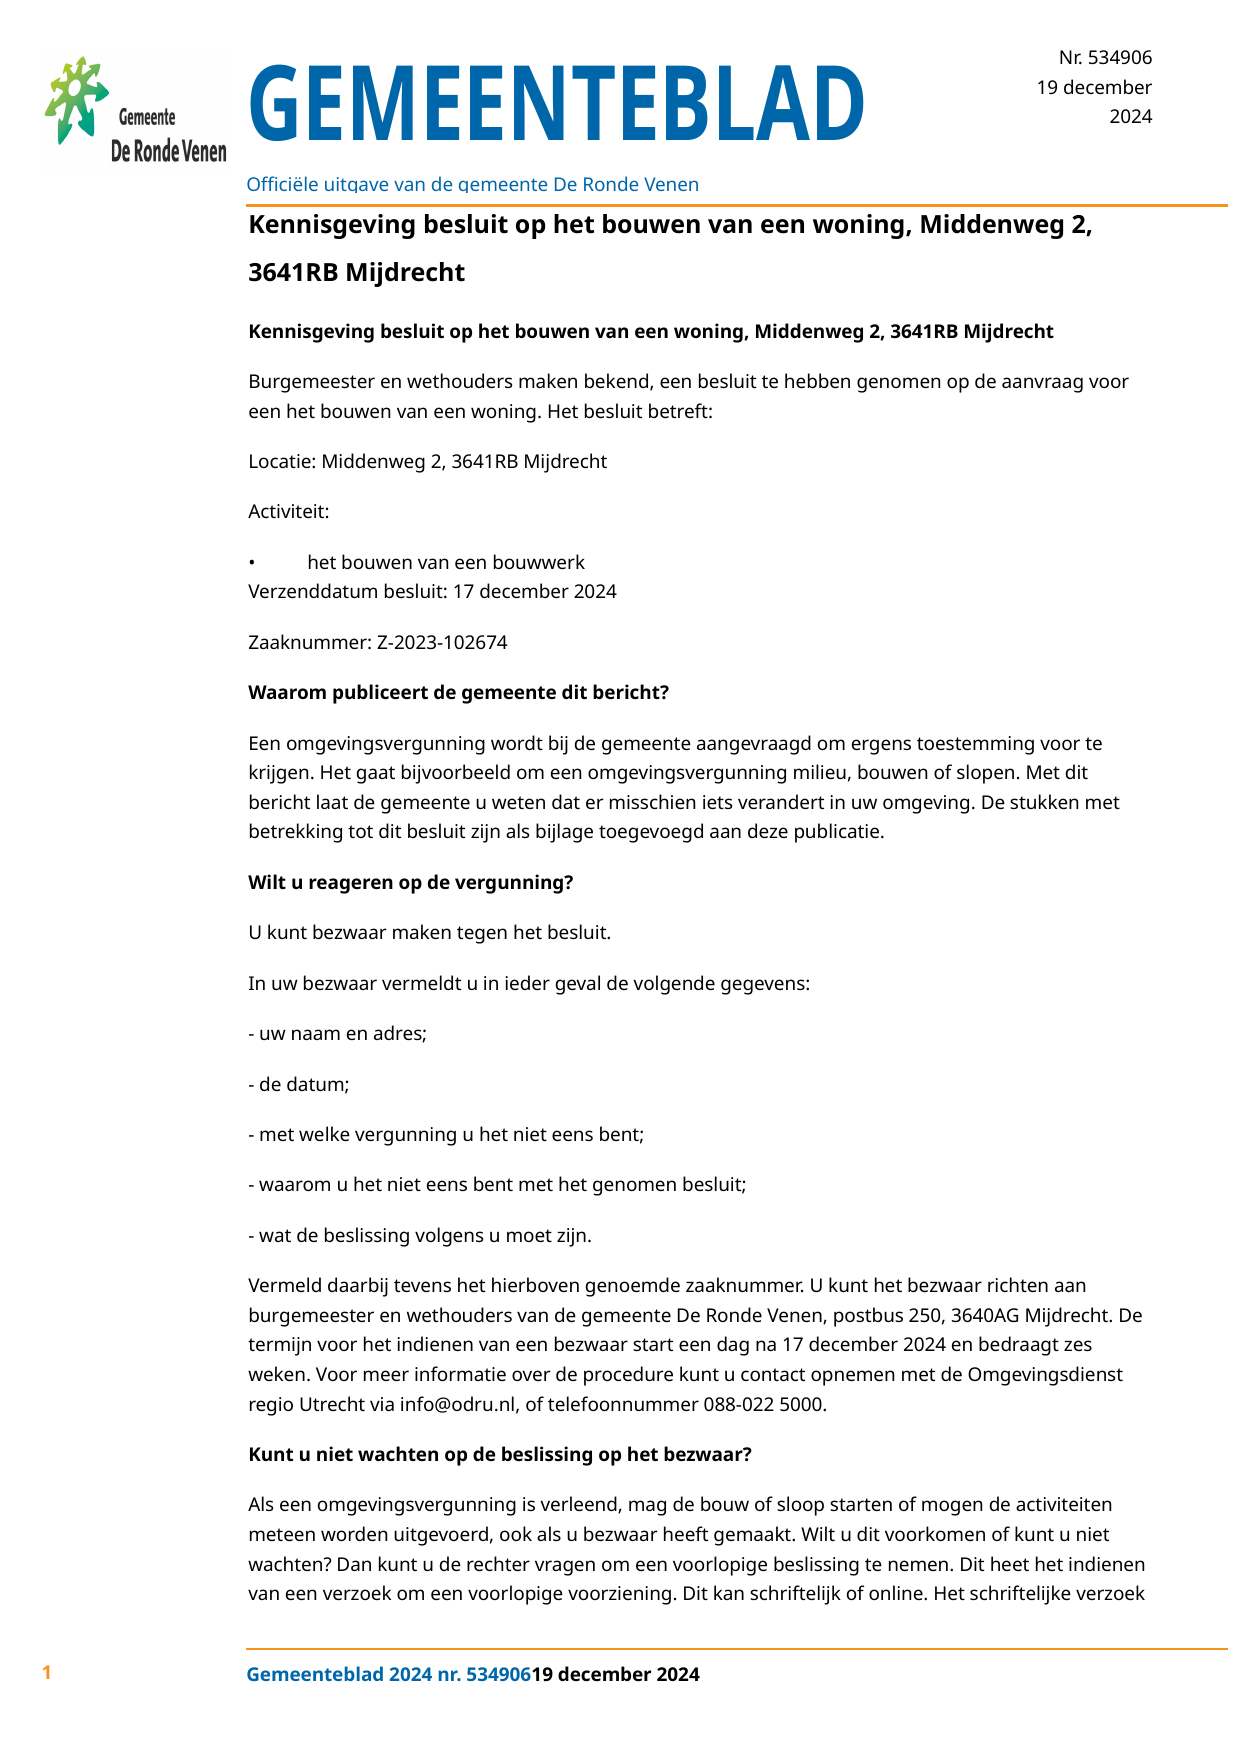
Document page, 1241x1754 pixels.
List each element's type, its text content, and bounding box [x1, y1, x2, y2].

text Activiteit: [248, 499, 1152, 524]
picture [41, 47, 231, 172]
text Zaaknummer: Z-2023-102674 [248, 629, 1152, 655]
text Wilt u reageren op de vergunning? [248, 869, 1152, 895]
list het bouwen van een bouwwerk [248, 549, 1152, 575]
text Als een omgevingsvergunning is verleend, mag de bouw of sloop starten of mogen de activiteiten meteen worden uitgevoerd, ook als u bezwaar heeft gemaakt. Wilt u dit voorkomen of kunt u niet wachten? Dan kunt u de rechter vragen om een voorlopige beslissing te nemen. Dit heet het indienen van een verzoek om een voorlopige voorziening. Dit kan schriftelijk of online. Het schriftelijke verzoek [248, 1492, 1152, 1606]
text U kunt bezwaar maken tegen het besluit. [248, 919, 1152, 945]
text - wat de beslissing volgens u moet zijn. [248, 1222, 1152, 1248]
text Vermeld daarbij tevens het hierboven genoemde zaaknummer. U kunt het bezwaar richten aan burgemeester en wethouders van de gemeente De Ronde Venen, postbus 250, 3640AG Mijdrecht. De termijn voor het indienen van een bezwaar start een dag na 17 december 2024 en bedraagt zes weken. Voor meer informatie over de procedure kunt u contact opnemen met de Omgevingsdienst regio Utrecht via info@odru.nl, of telefoonnummer 088-022 5000. [248, 1272, 1152, 1417]
text Burgemeester en wethouders maken bekend, een besluit te hebben genomen op de aanvraag voor een het bouwen van een woning. Het besluit betreft: [248, 368, 1152, 424]
text Een omgevingsvergunning wordt bij de gemeente aangevraagd om ergens toestemming voor te krijgen. Het gaat bijvoorbeeld om een omgevingsvergunning milieu, bouwen of slopen. Met dit bericht laat de gemeente u weten dat er misschien iets verandert in uw omgeving. De stukken met betrekking tot dit besluit zijn als bijlage toegevoegd aan deze publicatie. [248, 730, 1152, 844]
text Verzenddatum besluit: 17 december 2024 [248, 579, 1152, 604]
text Kennisgeving besluit op het bouwen van een woning, Middenweg 2, 3641RB Mijdrecht [248, 207, 1152, 288]
text Kunt u niet wachten op de beslissing op het bezwaar? [248, 1441, 1152, 1467]
text Kennisgeving besluit op het bouwen van een woning, Middenweg 2, 3641RB Mijdrecht [248, 318, 1152, 344]
text In uw bezwaar vermeldt u in ieder geval de volgende gegevens: [248, 970, 1152, 996]
text - uw naam en adres; [248, 1020, 1152, 1046]
text - de datum; [248, 1071, 1152, 1097]
text Locatie: Middenweg 2, 3641RB Mijdrecht [248, 448, 1152, 474]
text - waarom u het niet eens bent met het genomen besluit; [248, 1172, 1152, 1197]
text Waarom publiceert de gemeente dit bericht? [248, 679, 1152, 705]
text - met welke vergunning u het niet eens bent; [248, 1121, 1152, 1147]
